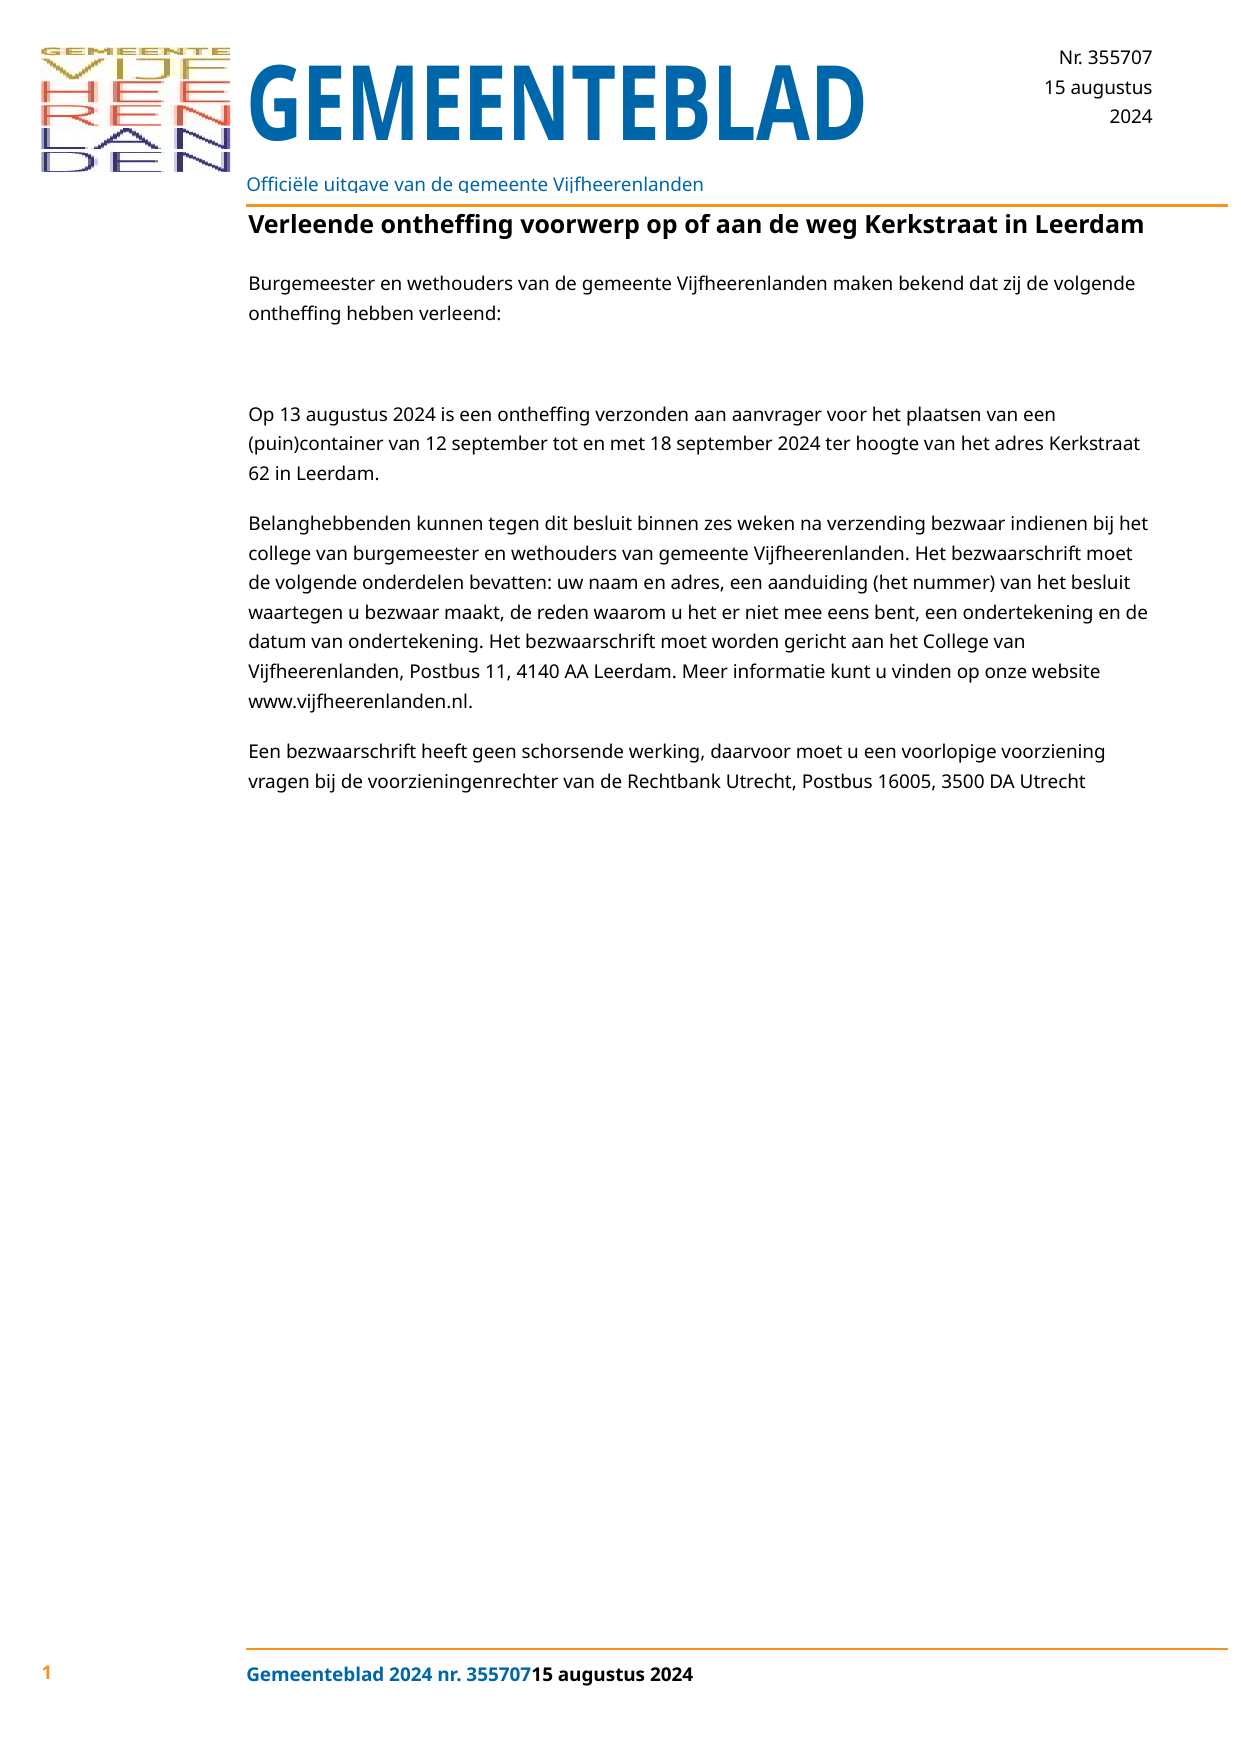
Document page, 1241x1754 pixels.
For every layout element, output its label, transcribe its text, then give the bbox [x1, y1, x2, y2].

picture [41, 47, 231, 172]
text Een bezwaarschrift heeft geen schorsende werking, daarvoor moet u een voorlopige voorziening vragen bij de voorzieningenrechter van de Rechtbank Utrecht, Postbus 16005, 3500 DA Utrecht [248, 738, 1152, 793]
text Op 13 augustus 2024 is een ontheffing verzonden aan aanvrager voor het plaatsen van een (puin)container van 12 september tot en met 18 september 2024 ter hoogte van het adres Kerkstraat 62 in Leerdam. [248, 401, 1152, 486]
text Belanghebbenden kunnen tegen dit besluit binnen zes weken na verzending bezwaar indienen bij het college van burgemeester en wethouders van gemeente Vijfheerenlanden. Het bezwaarschrift moet de volgende onderdelen bevatten: uw naam en adres, een aanduiding (het nummer) van het besluit waartegen u bezwaar maakt, de reden waarom u het er niet mee eens bent, een ondertekening en de datum van ondertekening. Het bezwaarschrift moet worden gericht aan het College van Vijfheerenlanden, Postbus 11, 4140 AA Leerdam. Meer informatie kunt u vinden op onze website www.vijfheerenlanden.nl. [248, 510, 1152, 713]
text Verleende ontheffing voorwerp op of aan de weg Kerkstraat in Leerdam [248, 207, 1152, 241]
text Burgemeester en wethouders van de gemeente Vijfheerenlanden maken bekend dat zij de volgende ontheffing hebben verleend: [248, 270, 1152, 326]
